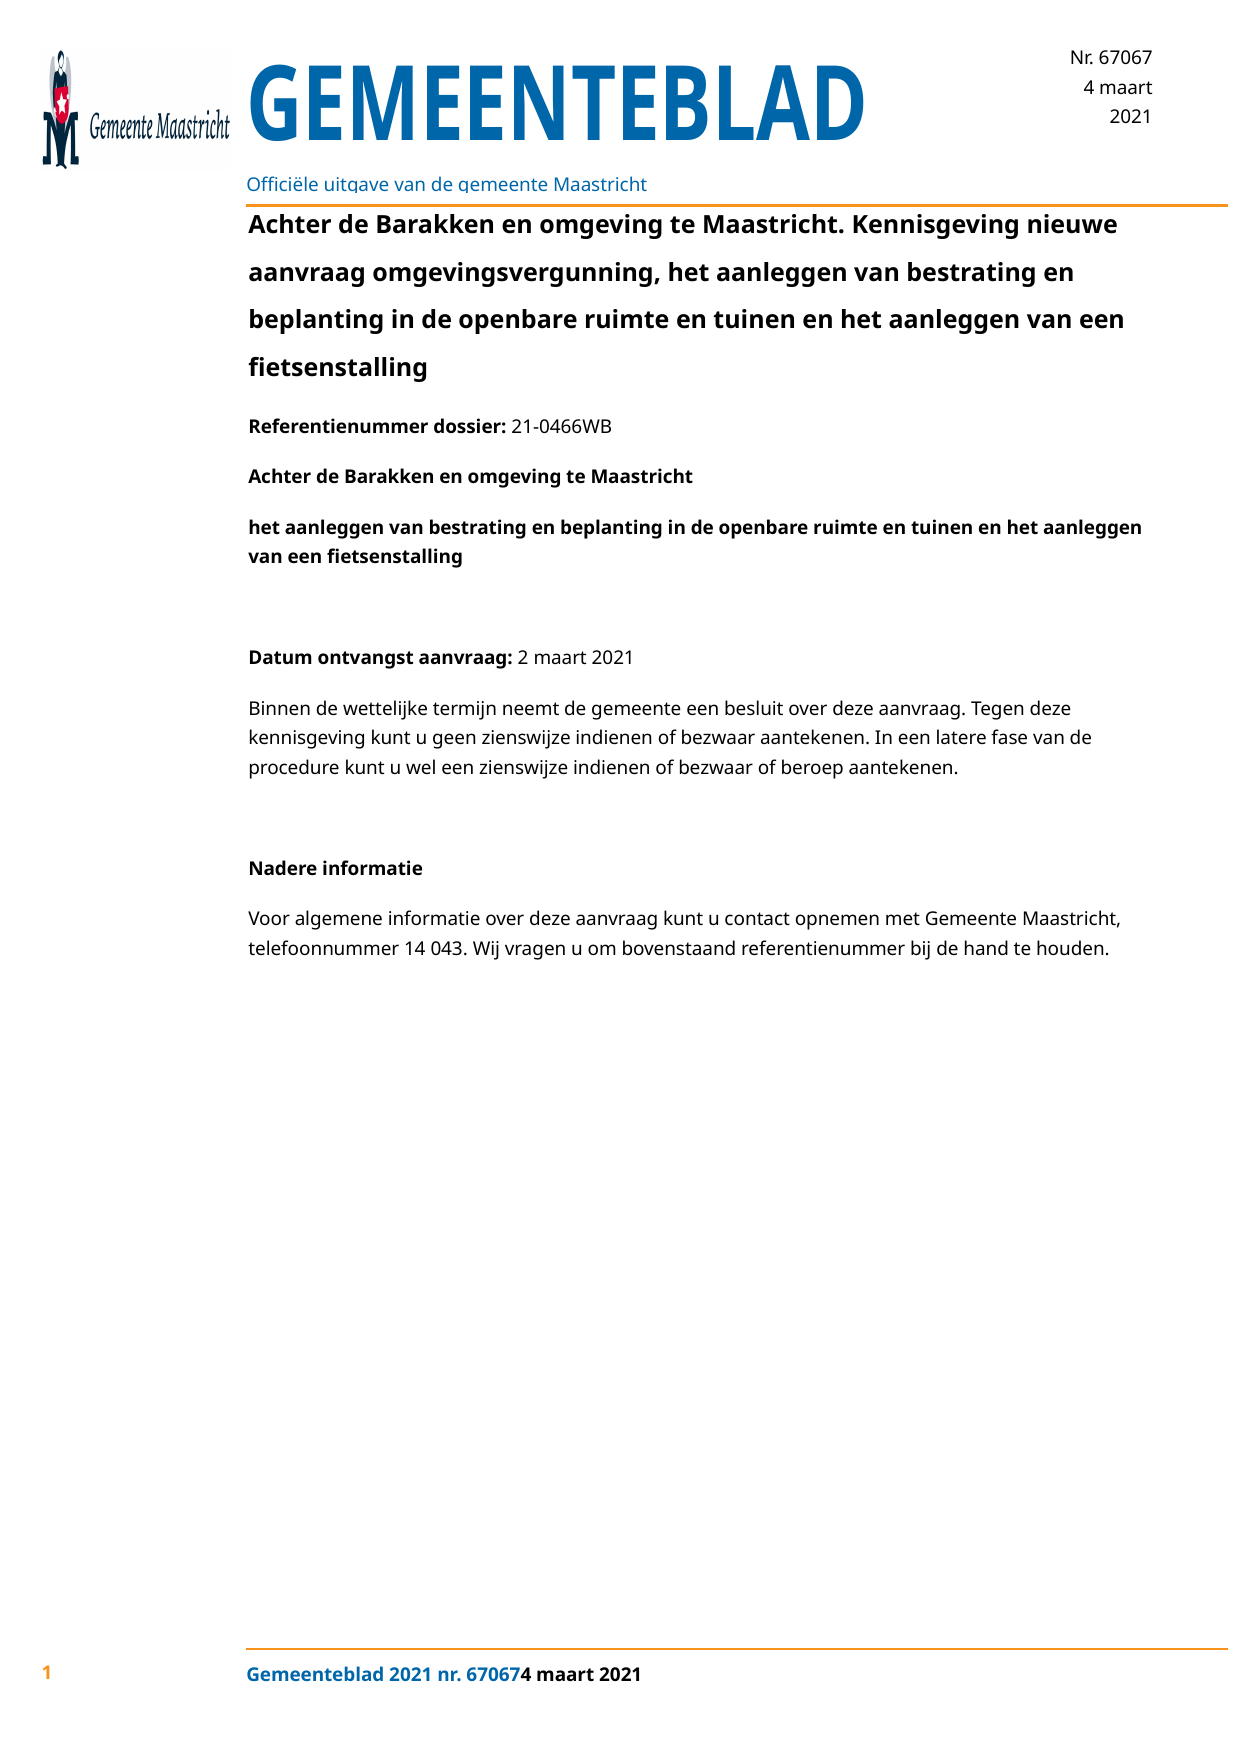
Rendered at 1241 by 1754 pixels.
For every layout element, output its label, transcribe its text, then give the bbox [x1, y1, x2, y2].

text Achter de Barakken en omgeving te Maastricht [248, 463, 1152, 489]
picture [41, 47, 231, 172]
text Achter de Barakken en omgeving te Maastricht. Kennisgeving nieuwe aanvraag omgevingsvergunning, het aanleggen van bestrating en beplanting in de openbare ruimte en tuinen en het aanleggen van een fietsenstalling [248, 207, 1152, 384]
text Voor algemene informatie over deze aanvraag kunt u contact opnemen met Gemeente Maastricht, telefoonnummer 14 043. Wij vragen u om bovenstaand referentienummer bij de hand te houden. [248, 905, 1152, 961]
text Binnen de wettelijke termijn neemt de gemeente een besluit over deze aanvraag. Tegen deze kennisgeving kunt u geen zienswijze indienen of bezwaar aantekenen. In een latere fase van de procedure kunt u wel een zienswijze indienen of bezwaar of beroep aantekenen. [248, 695, 1152, 780]
text Referentienummer dossier: 21-0466WB [248, 413, 1152, 439]
text het aanleggen van bestrating en beplanting in de openbare ruimte en tuinen en het aanleggen van een fietsenstalling [248, 514, 1152, 569]
text Datum ontvangst aanvraag: 2 maart 2021 [248, 644, 1152, 670]
text Nadere informatie [248, 855, 1152, 881]
